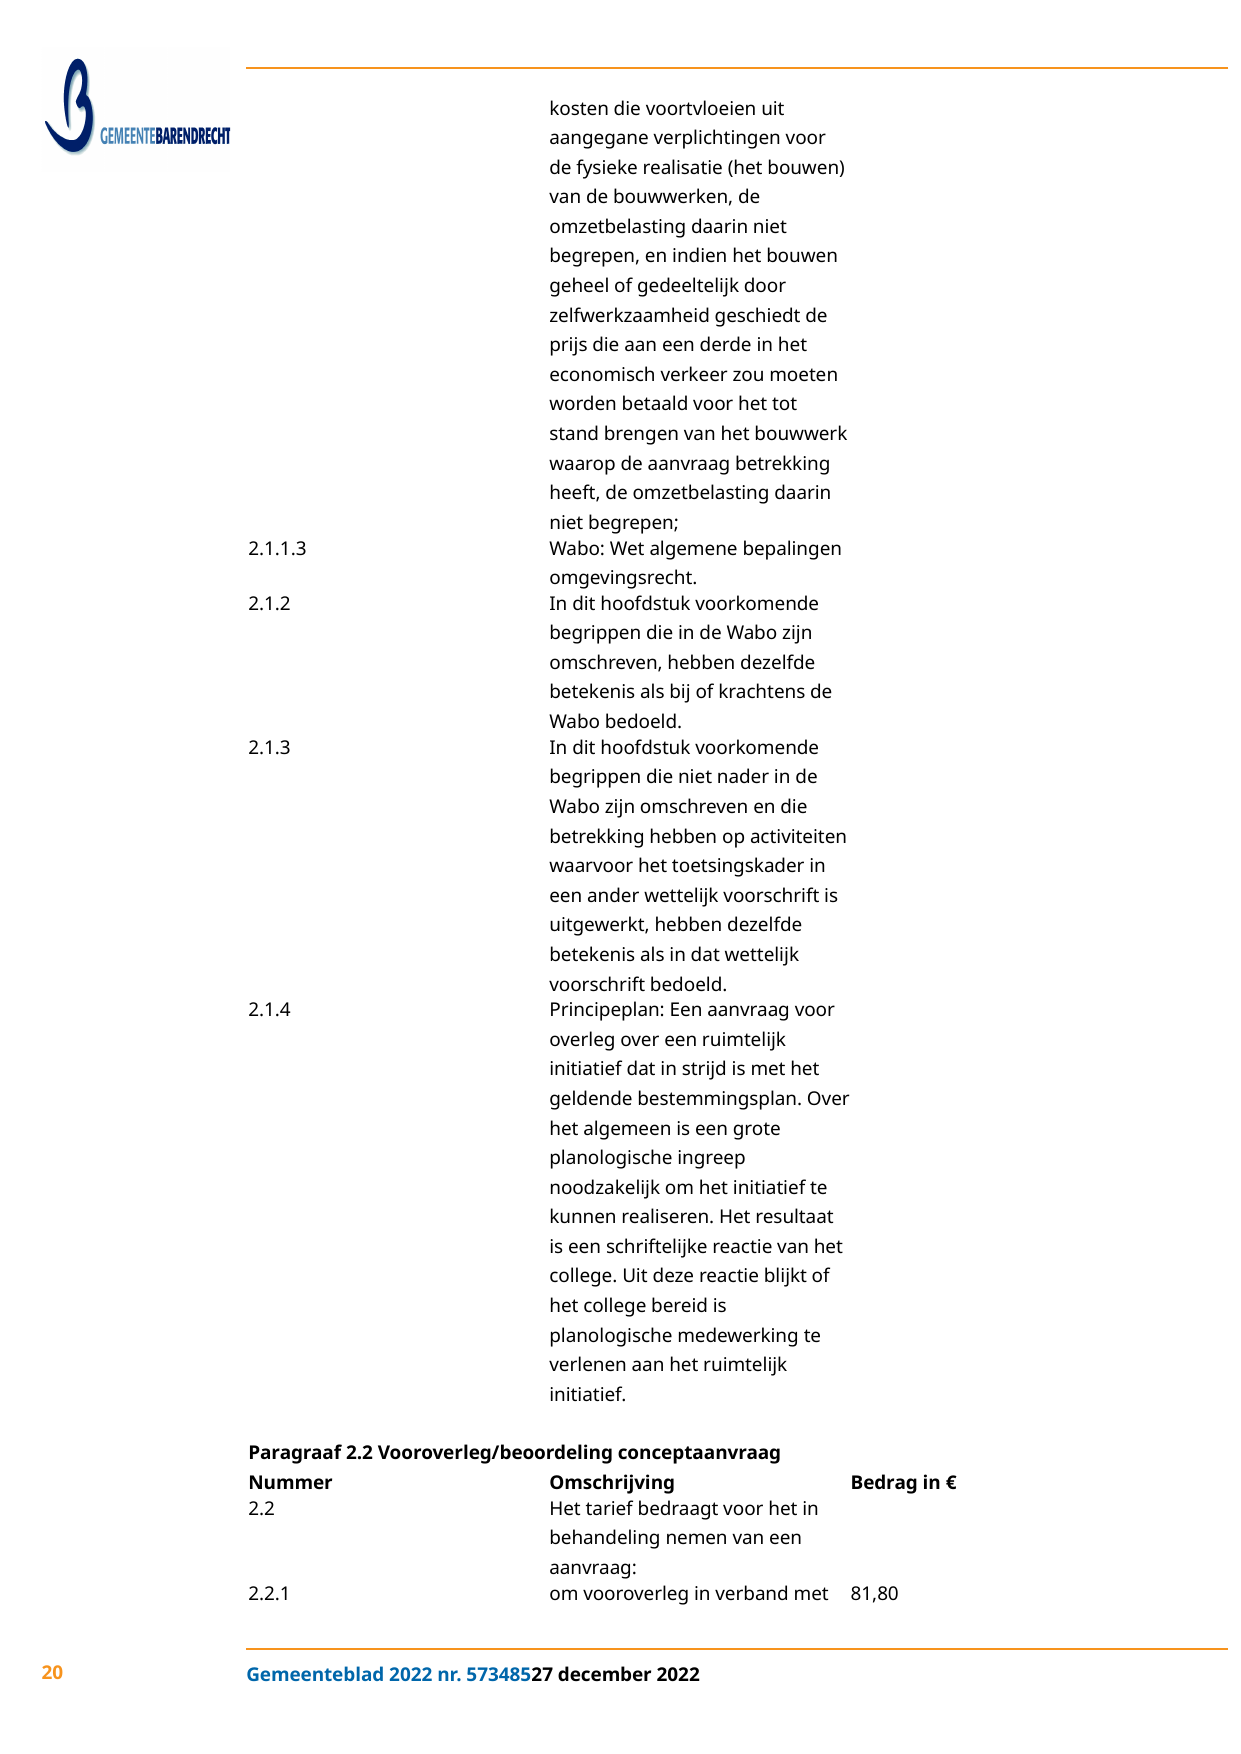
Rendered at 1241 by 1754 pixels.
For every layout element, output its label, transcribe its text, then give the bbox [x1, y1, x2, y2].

table_cell 81,80 [850, 1580, 1152, 1606]
table_cell 2.1.1.3 [248, 535, 549, 590]
table_cell 2.2 [248, 1495, 549, 1580]
table_cell [850, 734, 1152, 996]
table_header Bedrag in € [850, 1469, 1152, 1495]
table_cell Wabo: Wet algemene bepalingen omgevingsrecht. [549, 535, 850, 590]
table_cell [850, 1495, 1152, 1580]
text Paragraaf 2.2 Vooroverleg/beoordeling conceptaanvraag [248, 1439, 1152, 1465]
table_cell In dit hoofdstuk voorkomende begrippen die in de Wabo zijn omschreven, hebben dezelfde betekenis als bij of krachtens de Wabo bedoeld. [549, 590, 850, 734]
table_cell 2.2.1 [248, 1580, 549, 1606]
table_cell 2.1.3 [248, 734, 549, 996]
table_cell [850, 535, 1152, 590]
table_cell [850, 996, 1152, 1407]
table_cell In dit hoofdstuk voorkomende begrippen die niet nader in de Wabo zijn omschreven en die betrekking hebben op activiteiten waarvoor het toetsingskader in een ander wettelijk voorschrift is uitgewerkt, hebben dezelfde betekenis als in dat wettelijk voorschrift bedoeld. [549, 734, 850, 996]
table_cell [248, 95, 549, 535]
table_cell Het tarief bedraagt voor het in behandeling nemen van een aanvraag: [549, 1495, 850, 1580]
table_header Nummer [248, 1469, 549, 1495]
table_header Omschrijving [549, 1469, 850, 1495]
table_cell 2.1.4 [248, 996, 549, 1407]
table_cell om vooroverleg in verband met [549, 1580, 850, 1606]
table_cell [850, 590, 1152, 734]
picture [41, 47, 231, 172]
table_cell [850, 95, 1152, 535]
table_cell 2.1.2 [248, 590, 549, 734]
table_cell Principeplan: Een aanvraag voor overleg over een ruimtelijk initiatief dat in strijd is met het geldende bestemmingsplan. Over het algemeen is een grote planologische ingreep noodzakelijk om het initiatief te kunnen realiseren. Het resultaat is een schriftelijke reactie van het college. Uit deze reactie blijkt of het college bereid is planologische medewerking te verlenen aan het ruimtelijk initiatief. [549, 996, 850, 1407]
table_cell kosten die voortvloeien uit aangegane verplichtingen voor de fysieke realisatie (het bouwen) van de bouwwerken, de omzetbelasting daarin niet begrepen, en indien het bouwen geheel of gedeeltelijk door zelfwerkzaamheid geschiedt de prijs die aan een derde in het economisch verkeer zou moeten worden betaald voor het tot stand brengen van het bouwwerk waarop de aanvraag betrekking heeft, de omzetbelasting daarin niet begrepen; [549, 95, 850, 535]
